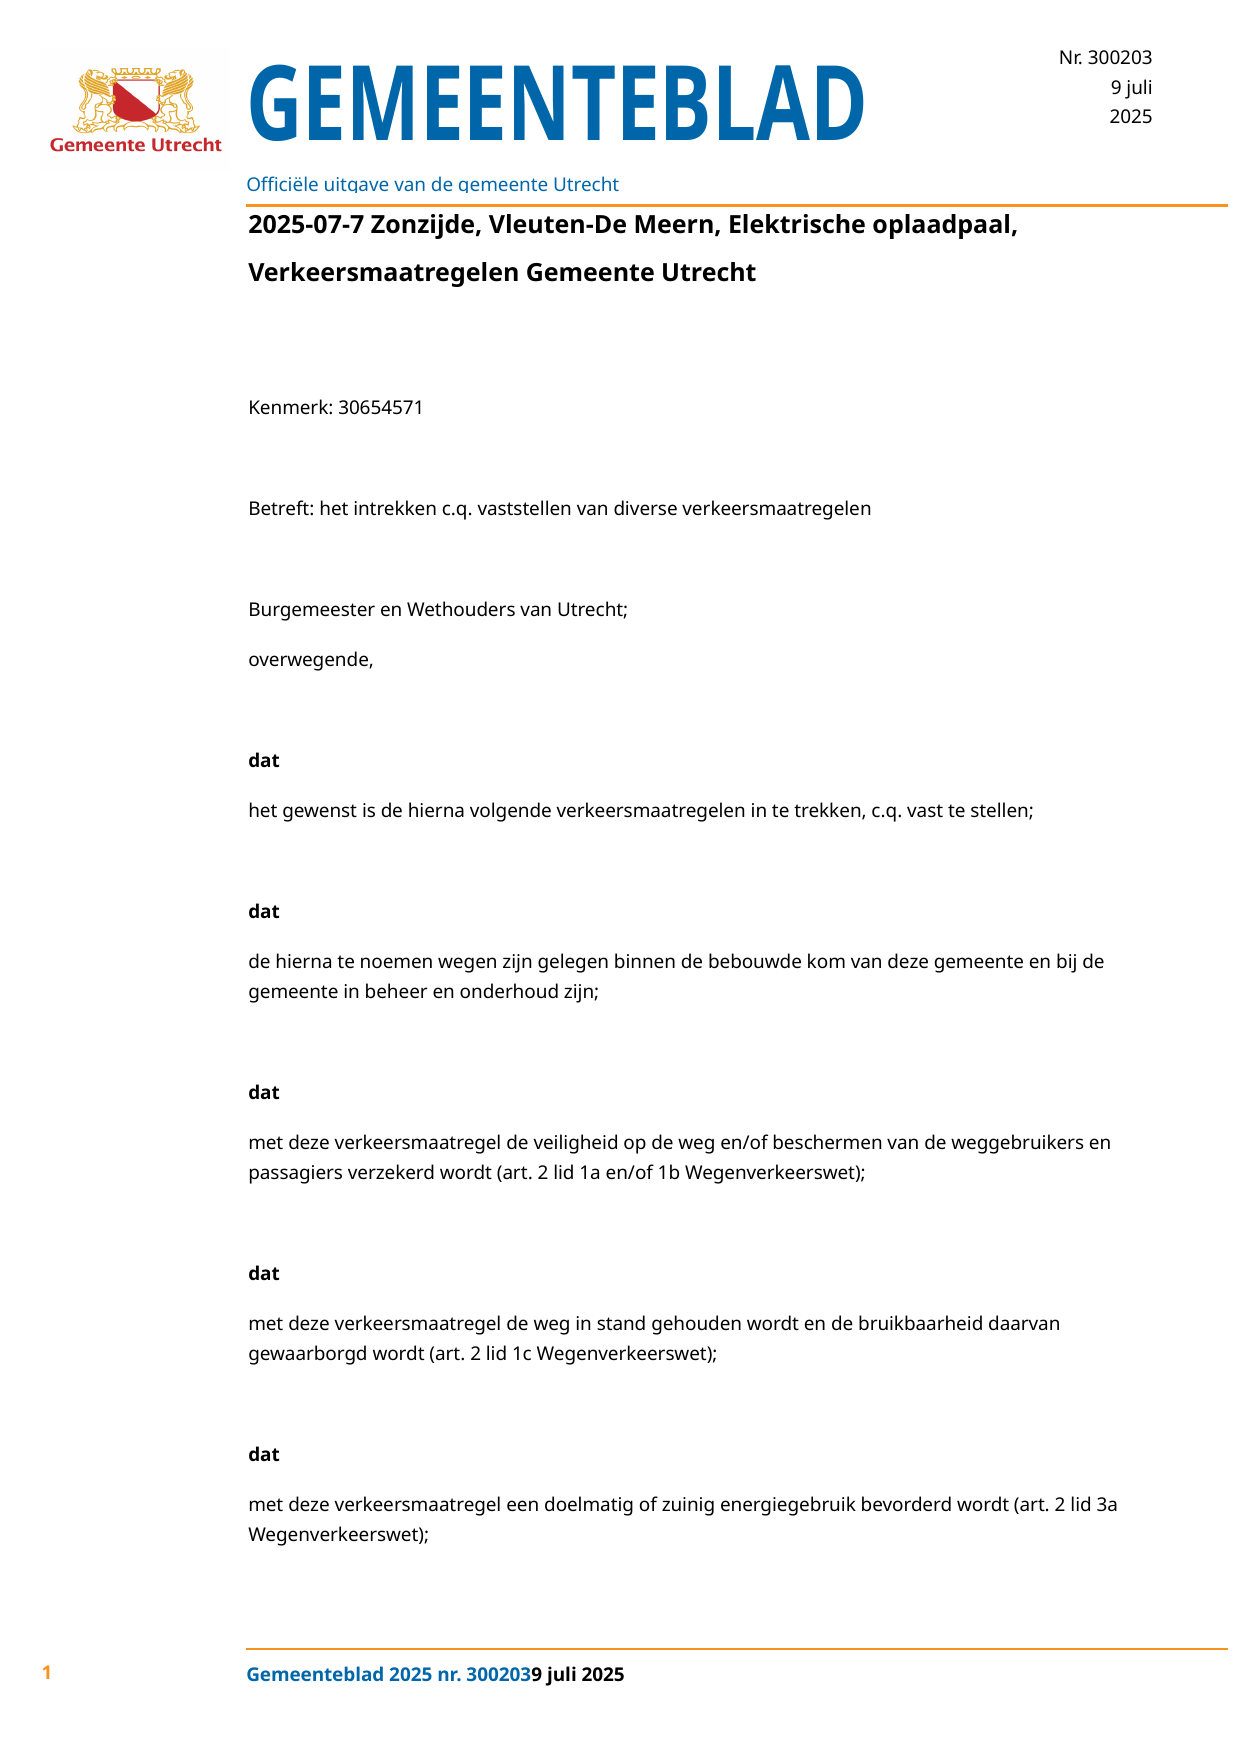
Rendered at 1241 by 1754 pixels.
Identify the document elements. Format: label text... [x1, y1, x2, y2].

picture [41, 47, 231, 172]
text Betreft: het intrekken c.q. vaststellen van diverse verkeersmaatregelen [248, 495, 1152, 521]
text met deze verkeersmaatregel de weg in stand gehouden wordt en de bruikbaarheid daarvan gewaarborgd wordt (art. 2 lid 1c Wegenverkeerswet); [248, 1310, 1152, 1366]
text Burgemeester en Wethouders van Utrecht; [248, 596, 1152, 621]
text dat [248, 898, 1152, 924]
text dat [248, 1441, 1152, 1466]
text dat [248, 747, 1152, 773]
text met deze verkeersmaatregel een doelmatig of zuinig energiegebruik bevorderd wordt (art. 2 lid 3a Wegenverkeerswet); [248, 1491, 1152, 1546]
text dat [248, 1260, 1152, 1286]
text het gewenst is de hierna volgende verkeersmaatregelen in te trekken, c.q. vast te stellen; [248, 797, 1152, 823]
text overwegende, [248, 646, 1152, 672]
text 2025-07-7 Zonzijde, Vleuten-De Meern, Elektrische oplaadpaal, Verkeersmaatregelen Gemeente Utrecht [248, 207, 1152, 288]
text Kenmerk: 30654571 [248, 394, 1152, 420]
text met deze verkeersmaatregel de veiligheid op de weg en/of beschermen van de weggebruikers en passagiers verzekerd wordt (art. 2 lid 1a en/of 1b Wegenverkeerswet); [248, 1129, 1152, 1185]
text de hierna te noemen wegen zijn gelegen binnen de bebouwde kom van deze gemeente en bij de gemeente in beheer en onderhoud zijn; [248, 949, 1152, 1004]
text dat [248, 1079, 1152, 1105]
